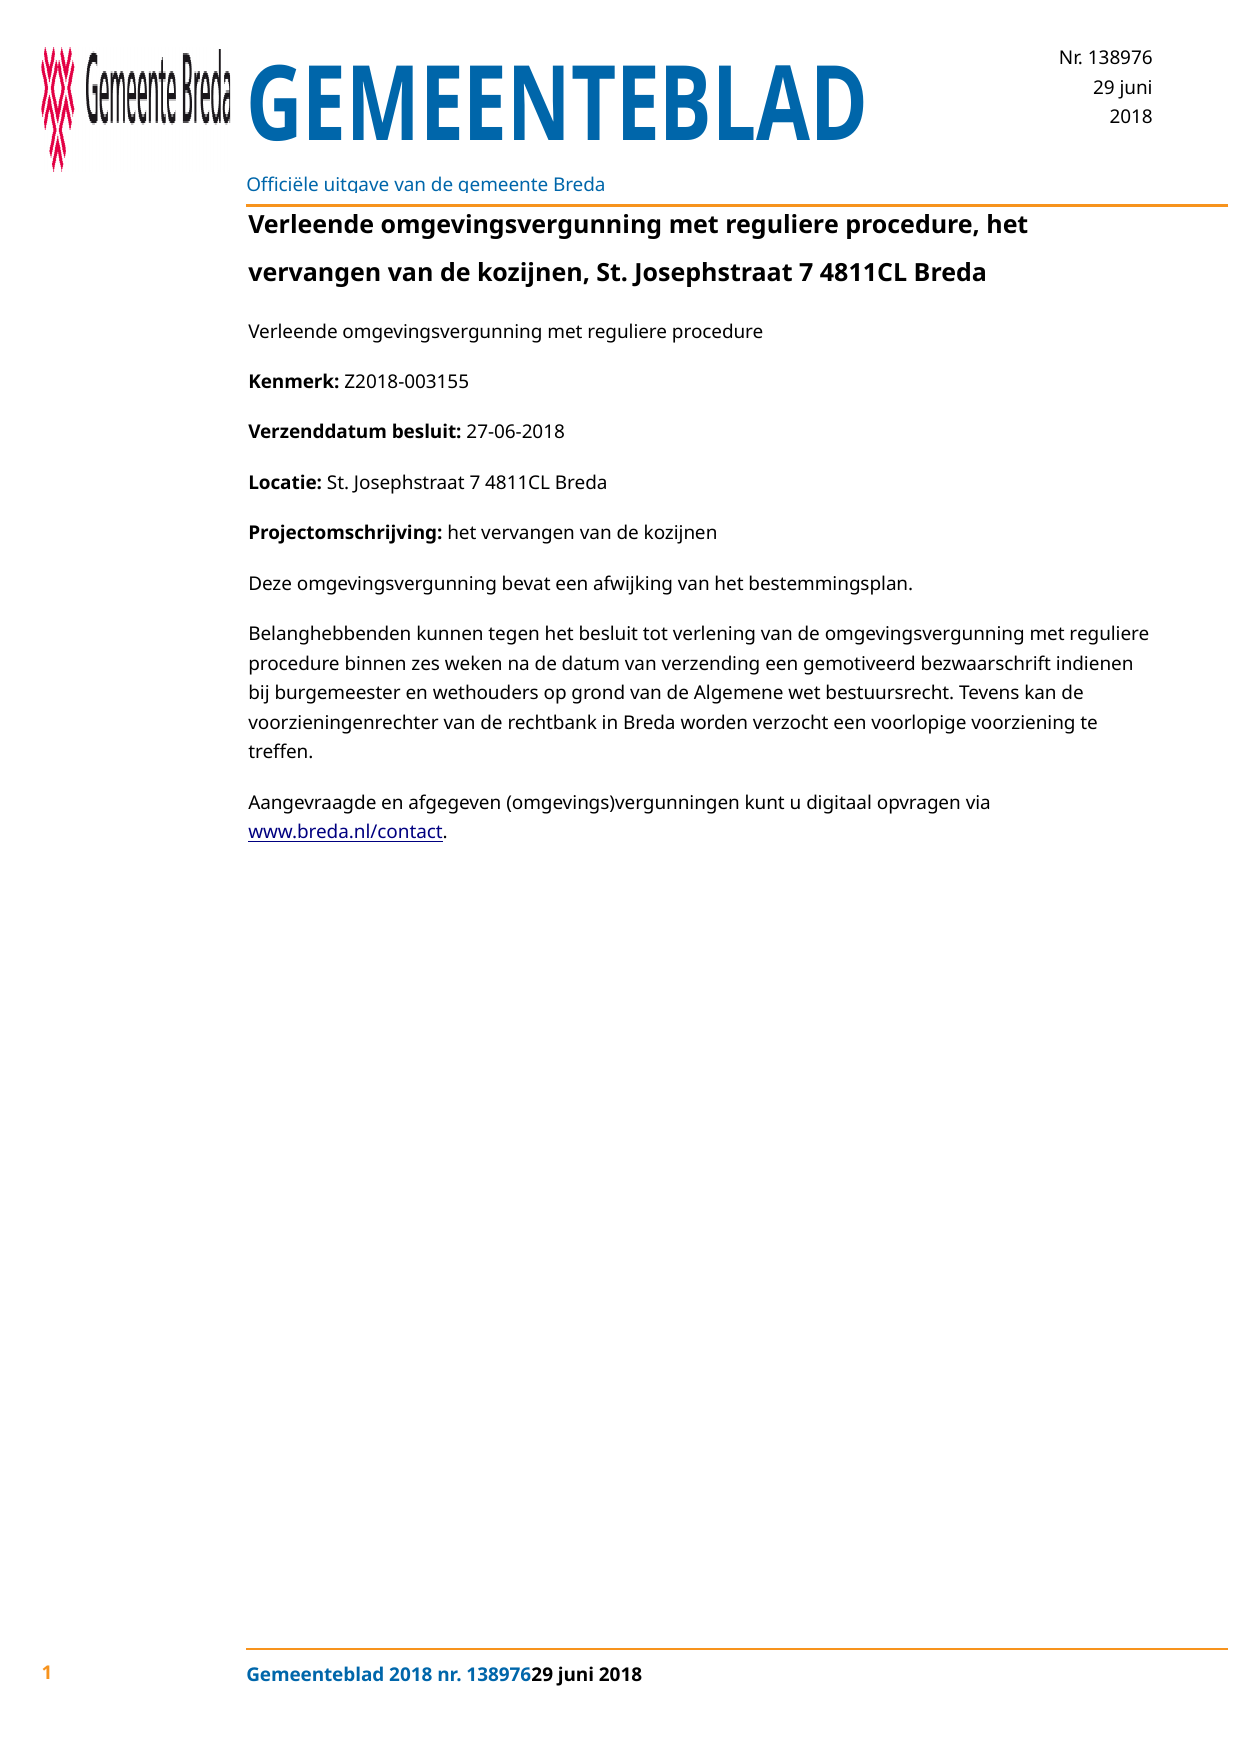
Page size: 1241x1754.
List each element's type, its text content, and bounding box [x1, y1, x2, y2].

text Verleende omgevingsvergunning met reguliere procedure [248, 318, 1152, 344]
text Verzenddatum besluit: 27-06-2018 [248, 419, 1152, 444]
text Locatie: St. Josephstraat 7 4811CL Breda [248, 469, 1152, 495]
text Belanghebbenden kunnen tegen het besluit tot verlening van de omgevingsvergunning met reguliere procedure binnen zes weken na de datum van verzending een gemotiveerd bezwaarschrift indienen bij burgemeester en wethouders op grond van de Algemene wet bestuursrecht. Tevens kan de voorzieningenrechter van de rechtbank in Breda worden verzocht een voorlopige voorziening te treffen. [248, 620, 1152, 764]
text Verleende omgevingsvergunning met reguliere procedure, het vervangen van de kozijnen, St. Josephstraat 7 4811CL Breda [248, 207, 1152, 288]
text Aangevraagde en afgegeven (omgevings)vergunningen kunt u digitaal opvragen via www.breda.nl/contact. [248, 789, 1152, 844]
text Kenmerk: Z2018-003155 [248, 368, 1152, 394]
text Deze omgevingsvergunning bevat een afwijking van het bestemmingsplan. [248, 570, 1152, 596]
picture [41, 47, 231, 172]
text Projectomschrijving: het vervangen van de kozijnen [248, 519, 1152, 545]
